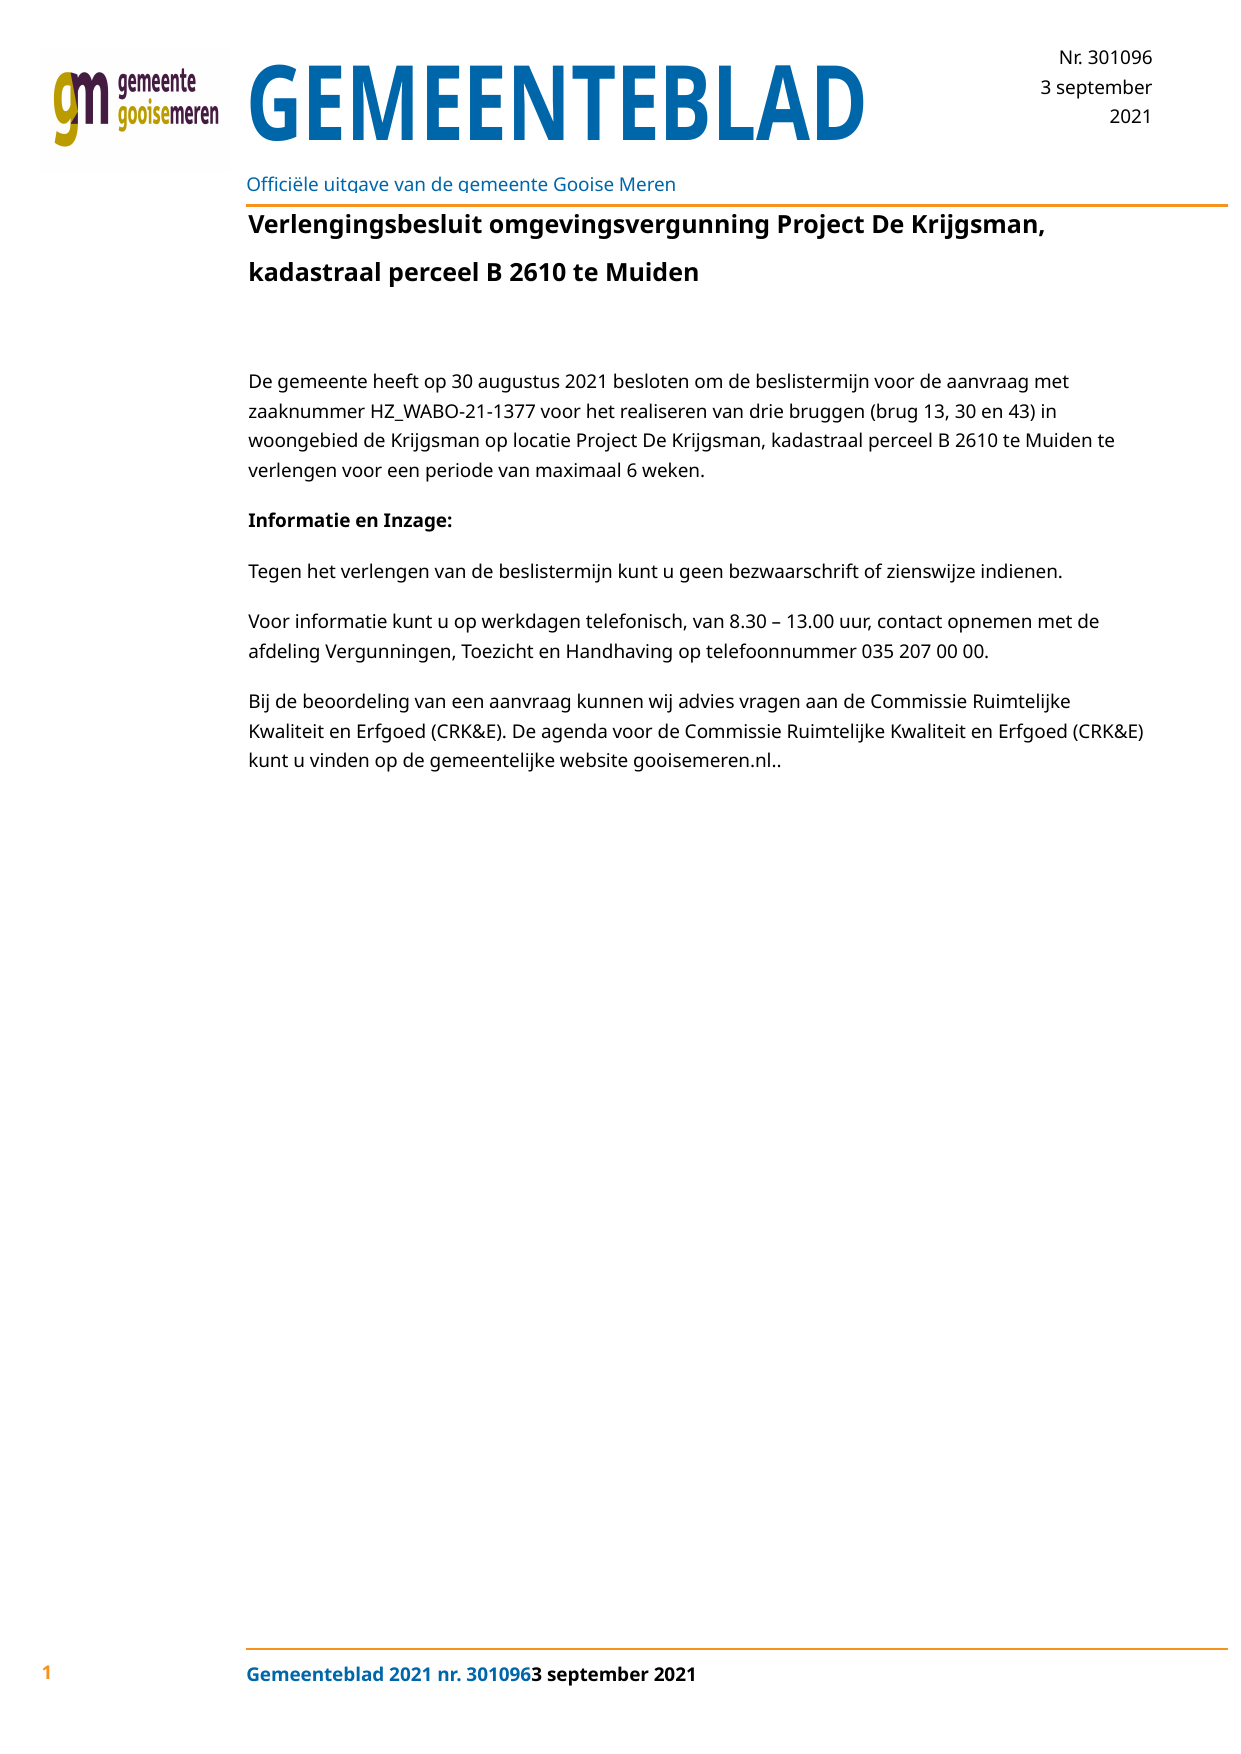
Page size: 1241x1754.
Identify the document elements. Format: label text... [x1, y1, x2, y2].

text Informatie en Inzage: [248, 507, 1152, 533]
text Tegen het verlengen van de beslistermijn kunt u geen bezwaarschrift of zienswijze indienen. [248, 558, 1152, 584]
text Voor informatie kunt u op werkdagen telefonisch, van 8.30 – 13.00 uur, contact opnemen met de afdeling Vergunningen, Toezicht en Handhaving op telefoonnummer 035 207 00 00. [248, 608, 1152, 664]
text Bij de beoordeling van een aanvraag kunnen wij advies vragen aan de Commissie Ruimtelijke Kwaliteit en Erfgoed (CRK&E). De agenda voor de Commissie Ruimtelijke Kwaliteit en Erfgoed (CRK&E) kunt u vinden op de gemeentelijke website gooisemeren.nl.. [248, 688, 1152, 773]
picture [41, 47, 231, 172]
text De gemeente heeft op 30 augustus 2021 besloten om de beslistermijn voor de aanvraag met zaaknummer HZ_WABO-21-1377 voor het realiseren van drie bruggen (brug 13, 30 en 43) in woongebied de Krijgsman op locatie Project De Krijgsman, kadastraal perceel B 2610 te Muiden te verlengen voor een periode van maximaal 6 weken. [248, 368, 1152, 483]
text Verlengingsbesluit omgevingsvergunning Project De Krijgsman, kadastraal perceel B 2610 te Muiden [248, 207, 1152, 288]
